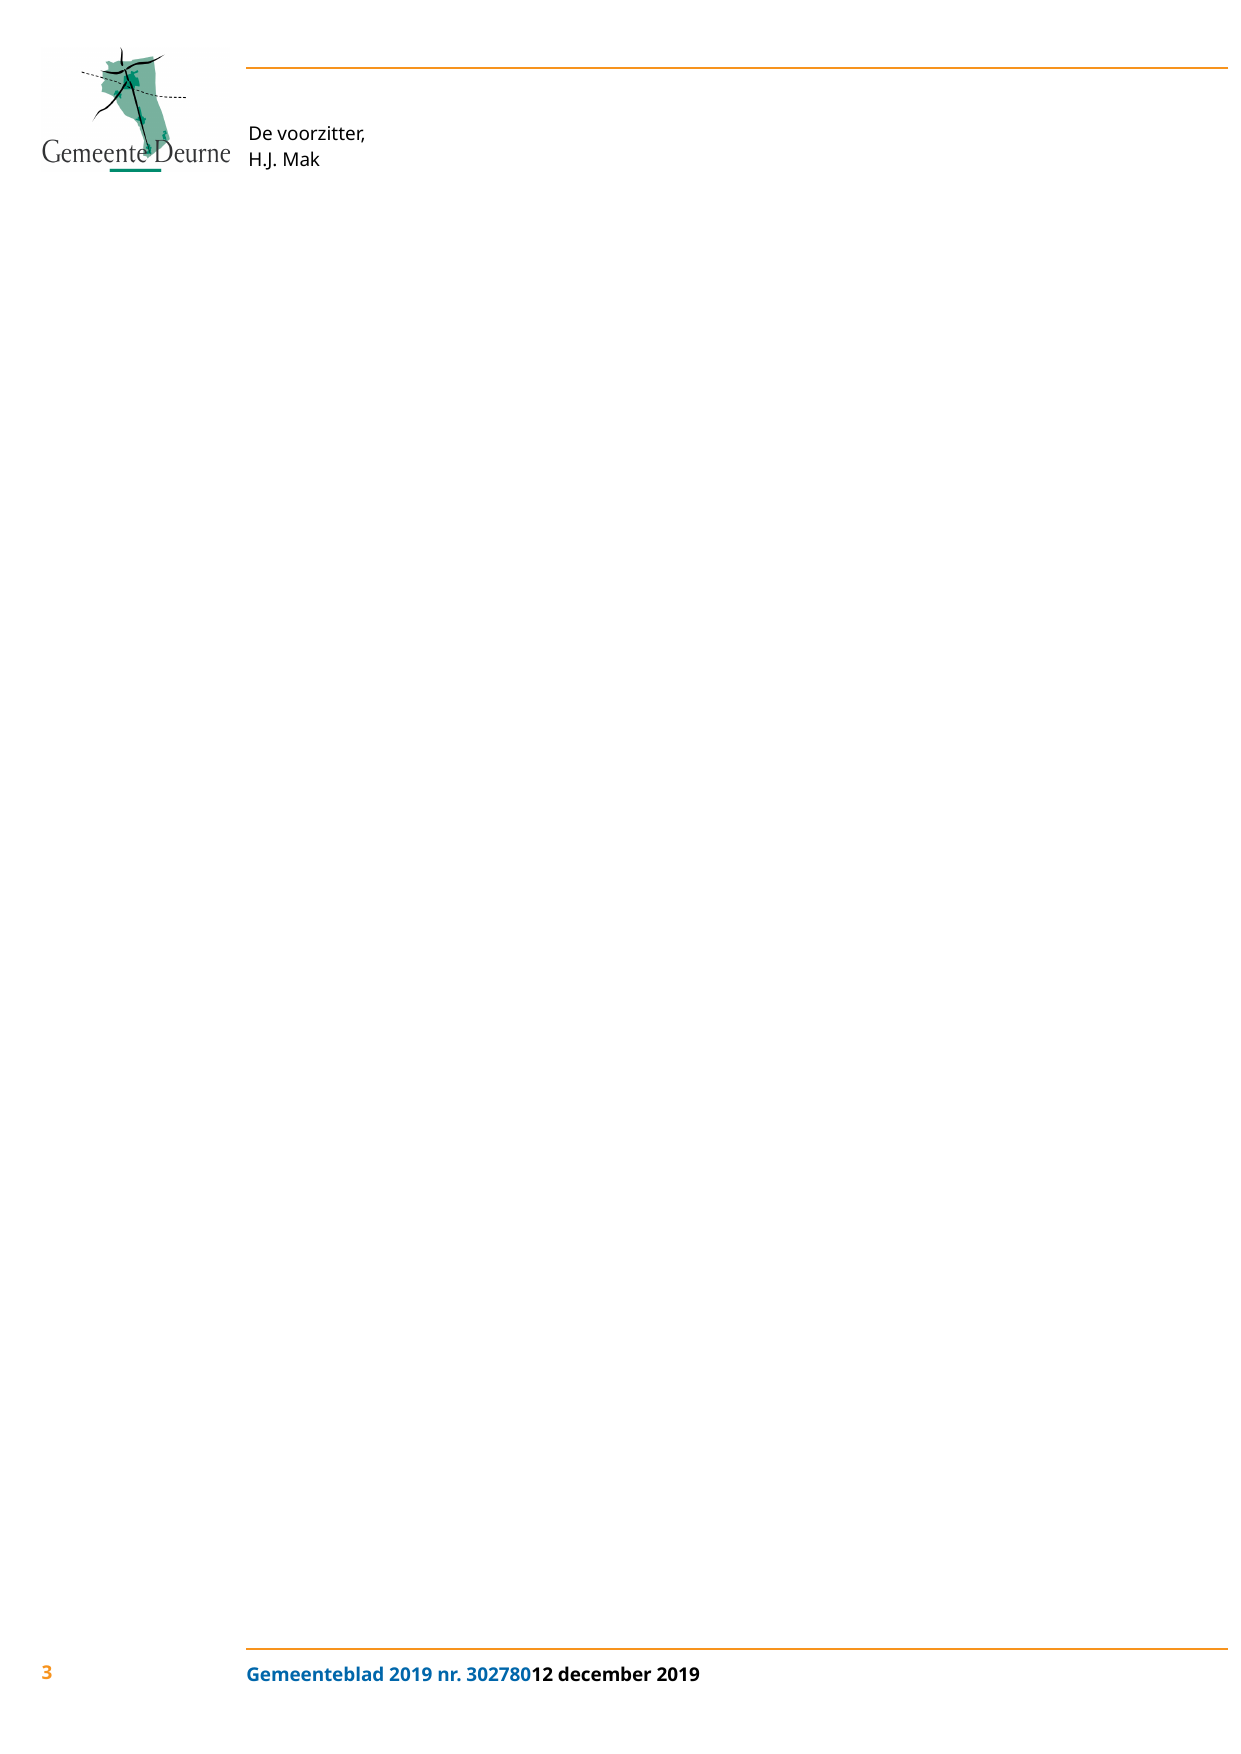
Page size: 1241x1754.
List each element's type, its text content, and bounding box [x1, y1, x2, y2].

text De voorzitter, [248, 121, 1152, 146]
text H.J. Mak [248, 146, 1152, 172]
picture [41, 47, 231, 172]
